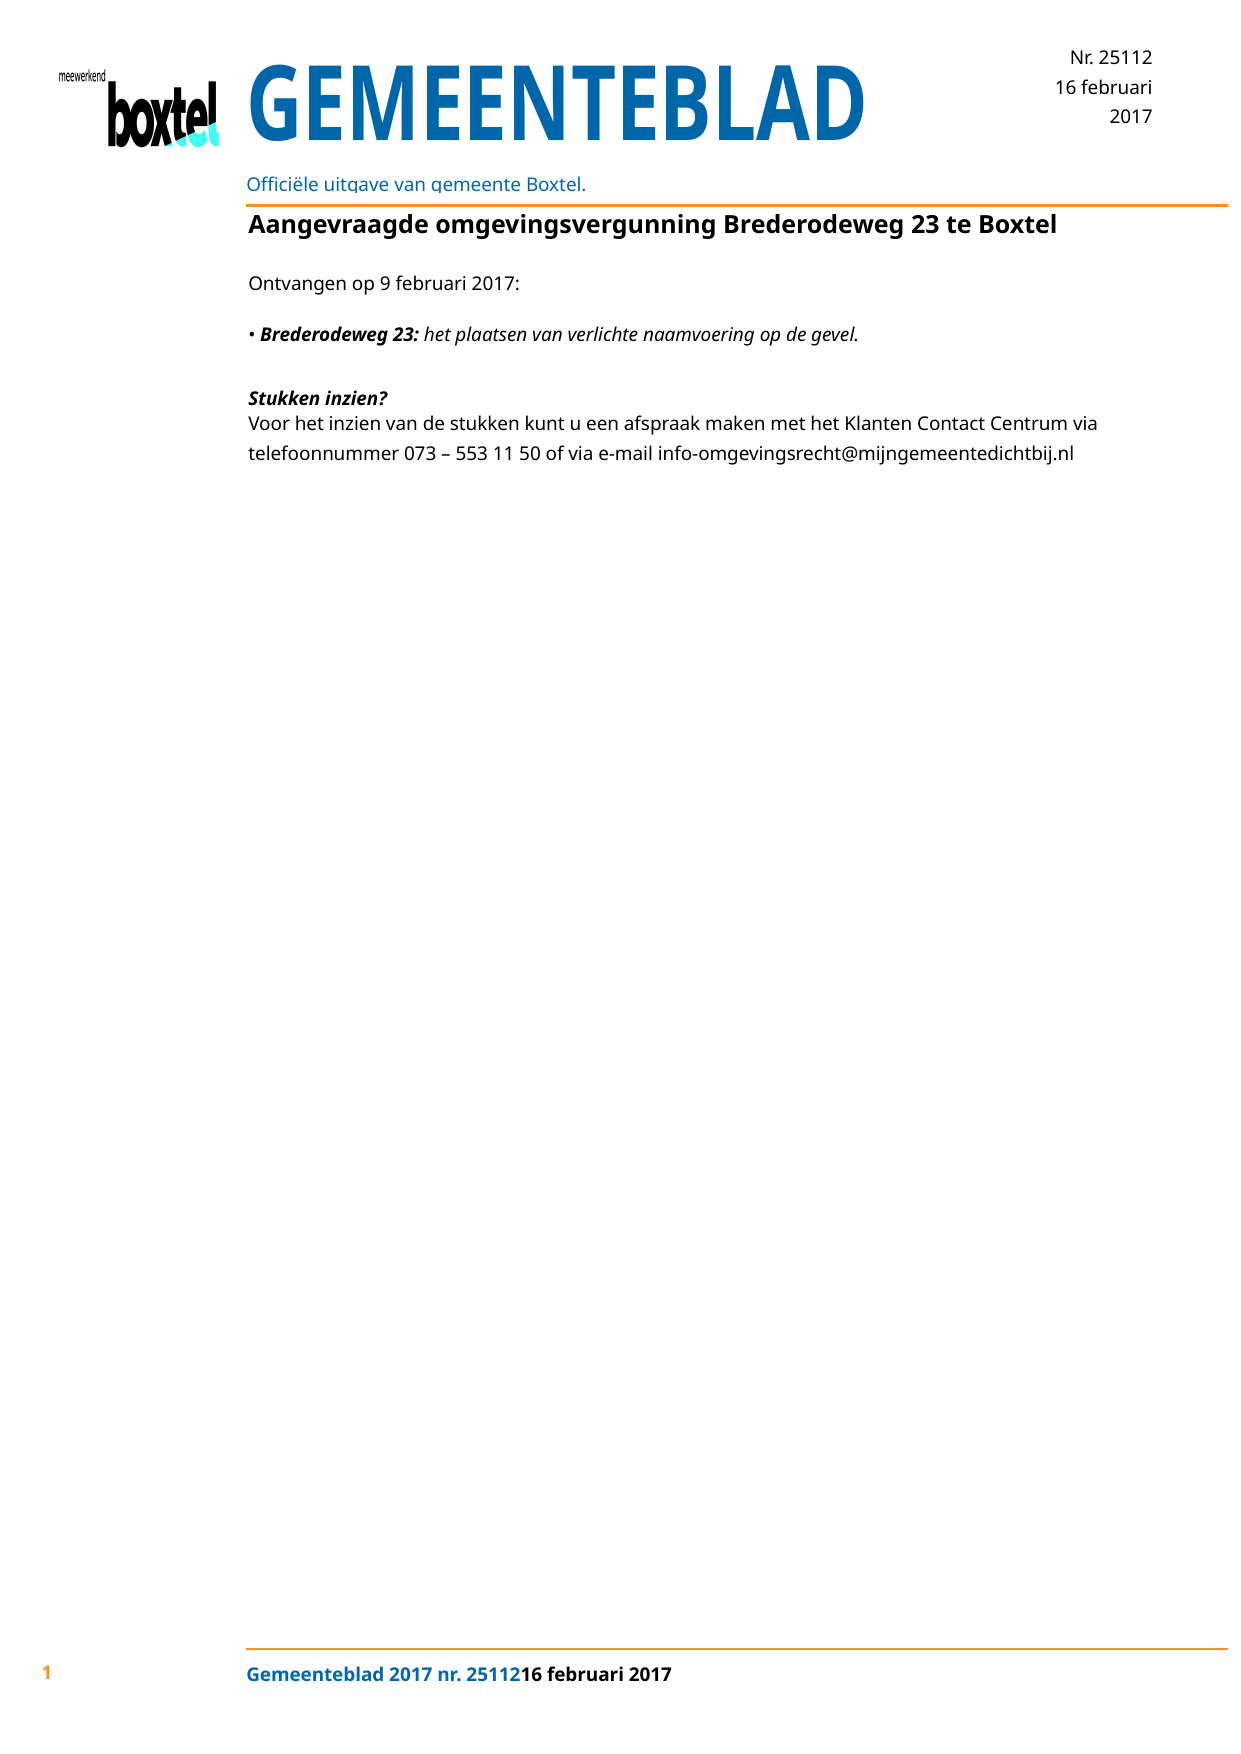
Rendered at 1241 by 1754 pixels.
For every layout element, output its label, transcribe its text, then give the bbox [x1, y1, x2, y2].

text Voor het inzien van de stukken kunt u een afspraak maken met het Klanten Contact Centrum via telefoonnummer 073 – 553 11 50 of via e-mail info-omgevingsrecht@mijngemeentedichtbij.nl [248, 410, 1152, 466]
text • Brederodeweg 23: het plaatsen van verlichte naamvoering op de gevel. [248, 321, 1152, 346]
text Aangevraagde omgevingsvergunning Brederodeweg 23 te Boxtel [248, 207, 1152, 241]
picture [41, 47, 231, 172]
text Stukken inzien? [248, 385, 1152, 410]
text Ontvangen op 9 februari 2017: [248, 270, 1152, 296]
